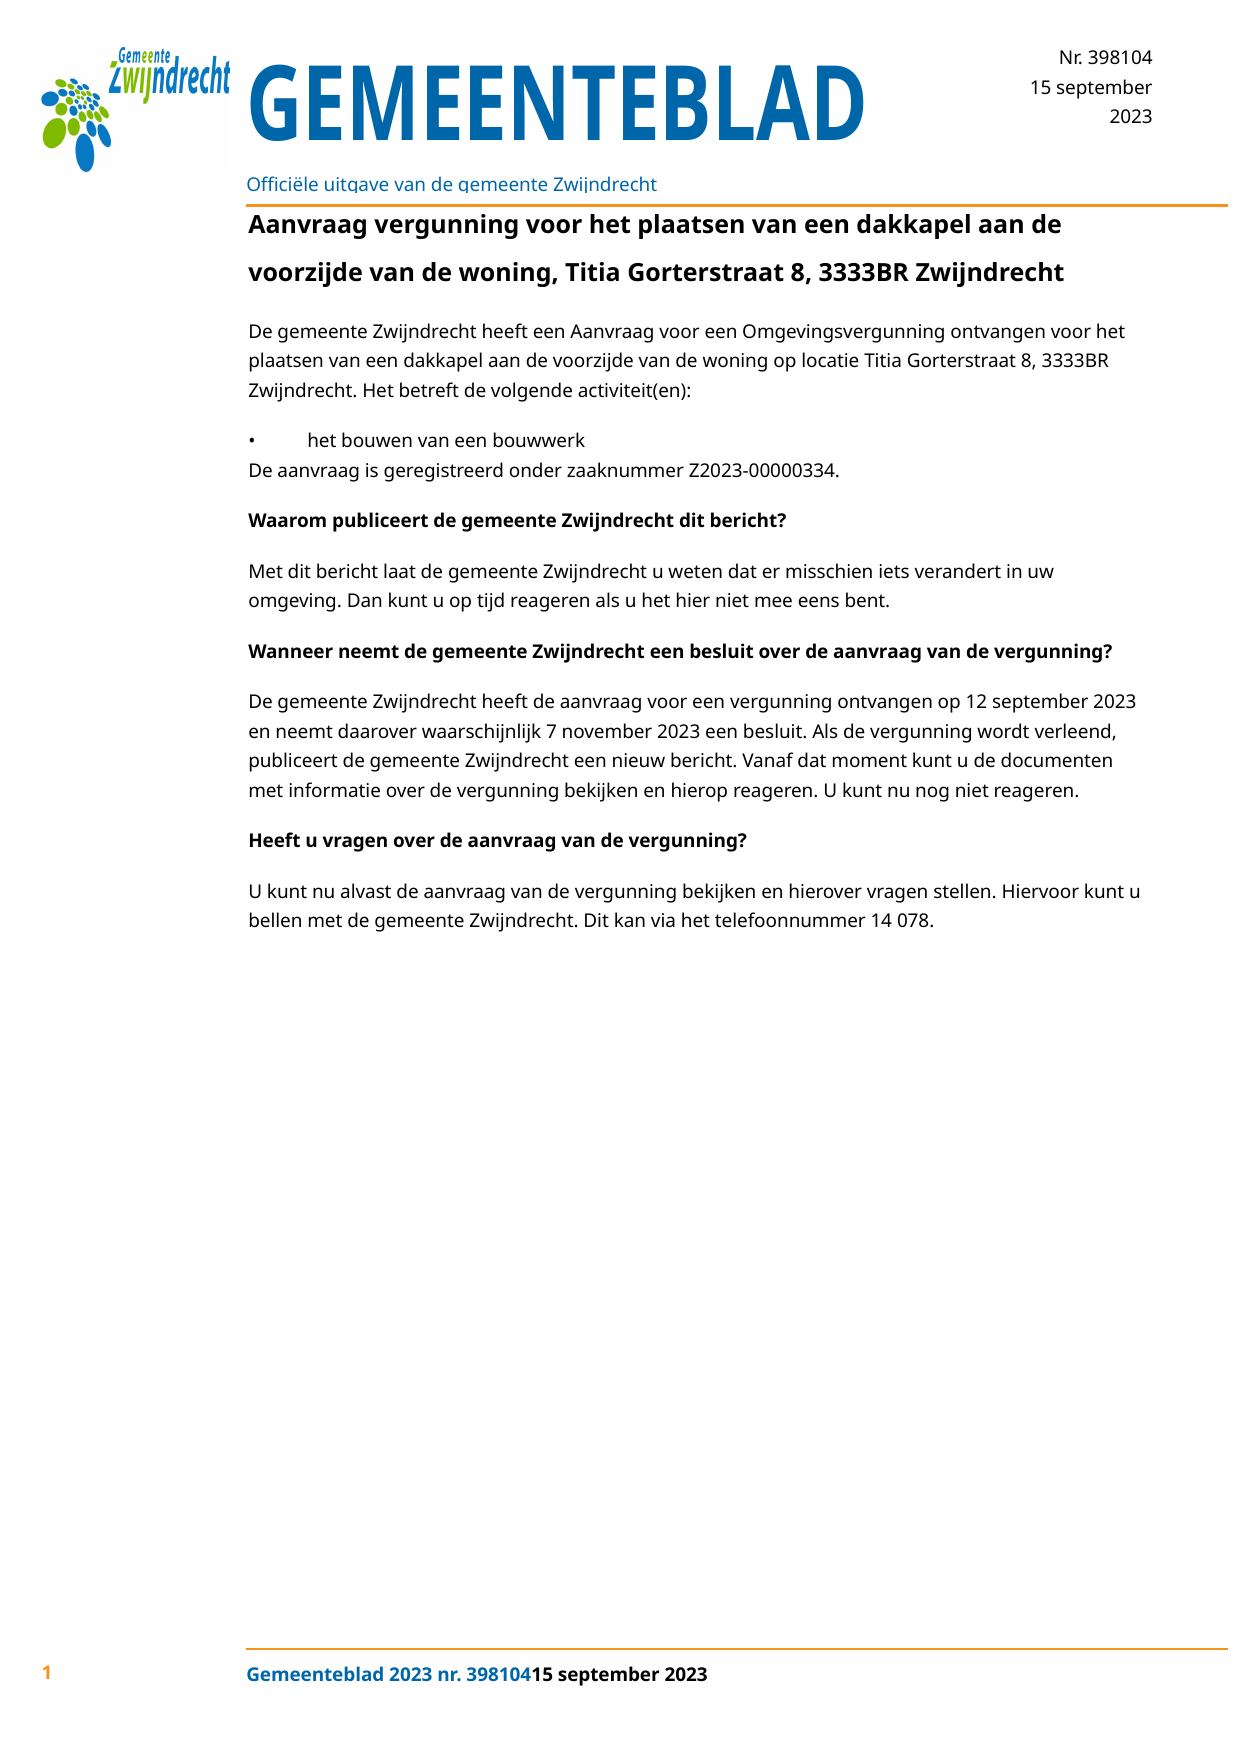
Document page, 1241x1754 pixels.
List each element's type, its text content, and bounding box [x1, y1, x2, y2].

text Heeft u vragen over de aanvraag van de vergunning? [248, 827, 1152, 853]
list het bouwen van een bouwwerk [248, 427, 1152, 453]
text De aanvraag is geregistreerd onder zaaknummer Z2023-00000334. [248, 457, 1152, 483]
text Met dit bericht laat de gemeente Zwijndrecht u weten dat er misschien iets verandert in uw omgeving. Dan kunt u op tijd reageren als u het hier niet mee eens bent. [248, 558, 1152, 613]
picture [41, 47, 231, 172]
text Aanvraag vergunning voor het plaatsen van een dakkapel aan de voorzijde van de woning, Titia Gorterstraat 8, 3333BR Zwijndrecht [248, 207, 1152, 288]
text Waarom publiceert de gemeente Zwijndrecht dit bericht? [248, 507, 1152, 533]
text De gemeente Zwijndrecht heeft de aanvraag voor een vergunning ontvangen op 12 september 2023 en neemt daarover waarschijnlijk 7 november 2023 een besluit. Als de vergunning wordt verleend, publiceert de gemeente Zwijndrecht een nieuw bericht. Vanaf dat moment kunt u de documenten met informatie over de vergunning bekijken en hierop reageren. U kunt nu nog niet reageren. [248, 688, 1152, 803]
text Wanneer neemt de gemeente Zwijndrecht een besluit over de aanvraag van de vergunning? [248, 638, 1152, 664]
text De gemeente Zwijndrecht heeft een Aanvraag voor een Omgevingsvergunning ontvangen voor het plaatsen van een dakkapel aan de voorzijde van de woning op locatie Titia Gorterstraat 8, 3333BR Zwijndrecht. Het betreft de volgende activiteit(en): [248, 318, 1152, 403]
text U kunt nu alvast de aanvraag van de vergunning bekijken en hierover vragen stellen. Hiervoor kunt u bellen met de gemeente Zwijndrecht. Dit kan via het telefoonnummer 14 078. [248, 878, 1152, 933]
